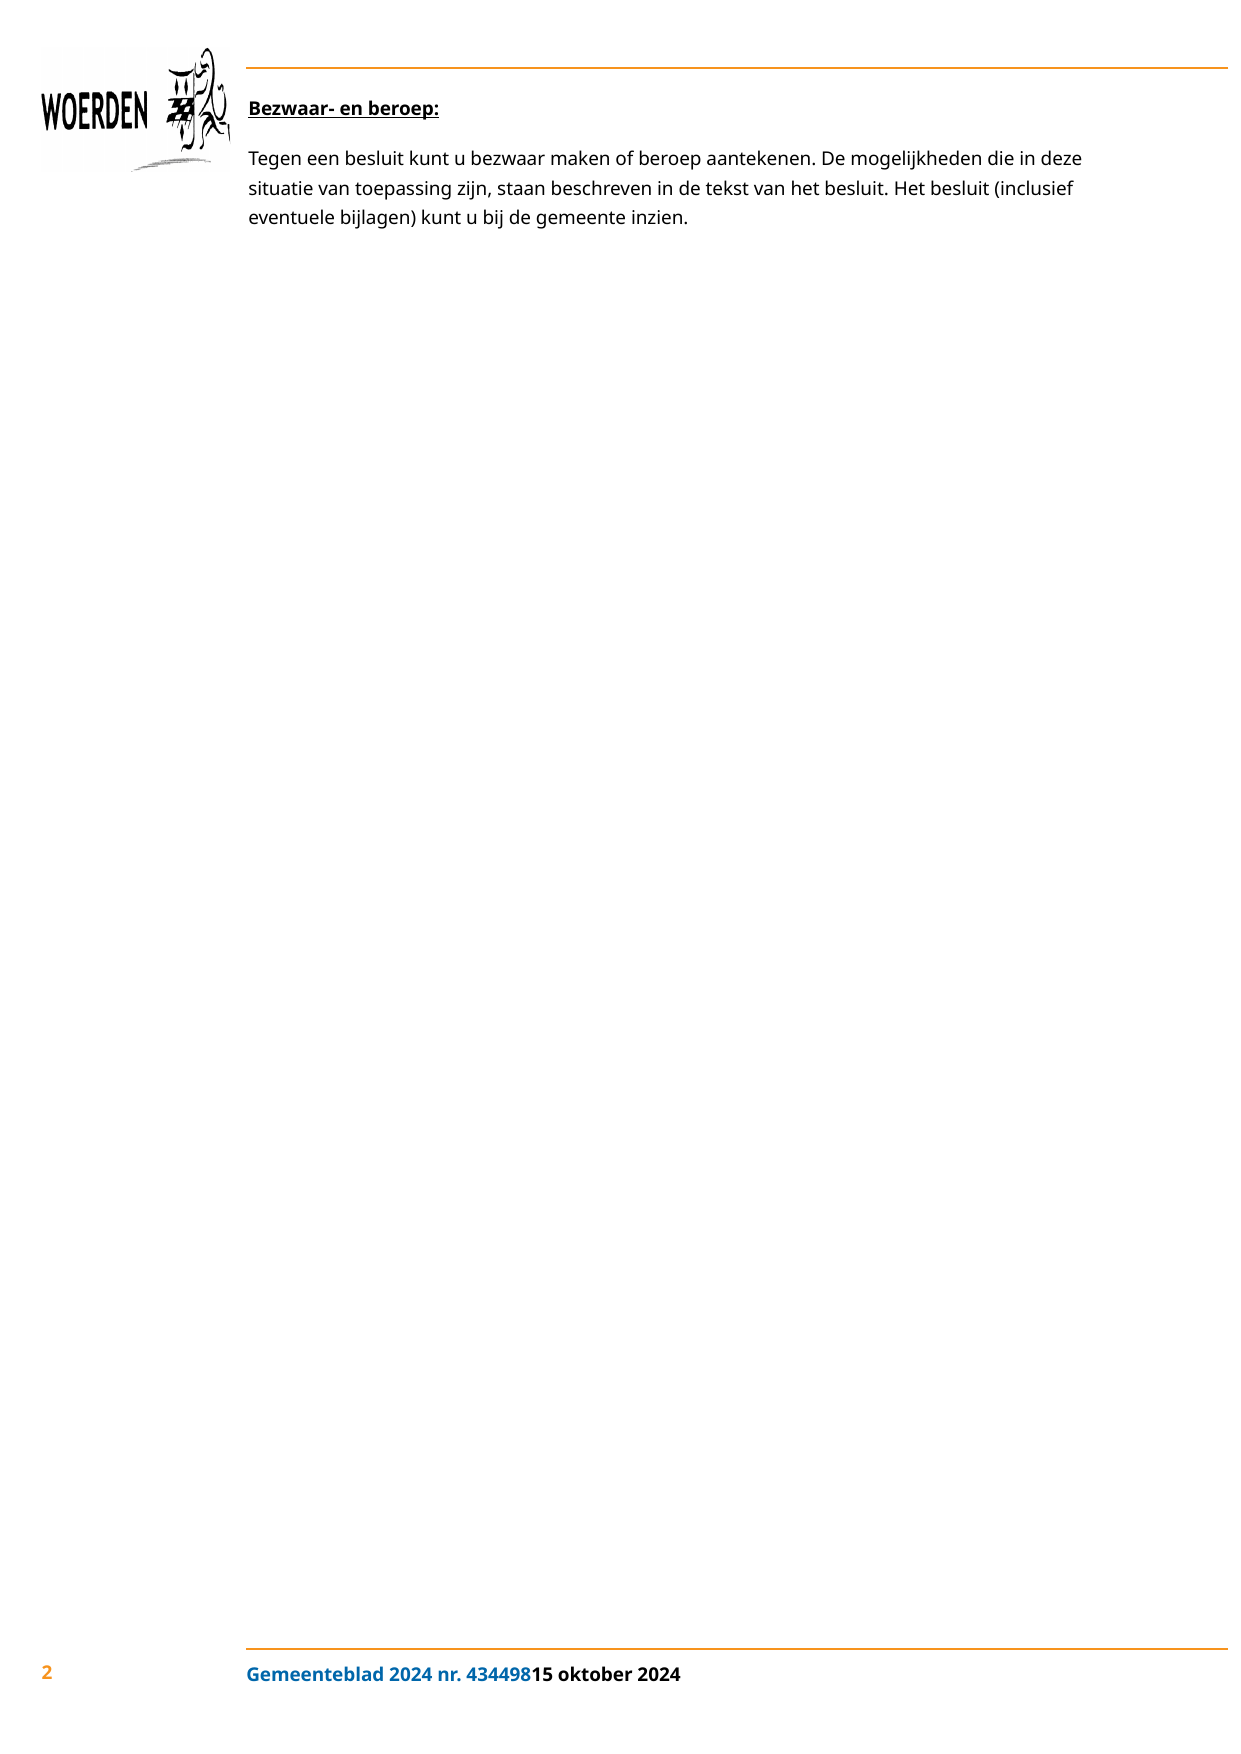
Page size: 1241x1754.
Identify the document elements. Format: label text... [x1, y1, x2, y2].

picture [41, 47, 231, 172]
text Bezwaar- en beroep: [248, 95, 1152, 121]
text Tegen een besluit kunt u bezwaar maken of beroep aantekenen. De mogelijkheden die in deze situatie van toepassing zijn, staan beschreven in de tekst van het besluit. Het besluit (inclusief eventuele bijlagen) kunt u bij de gemeente inzien. [248, 145, 1152, 230]
